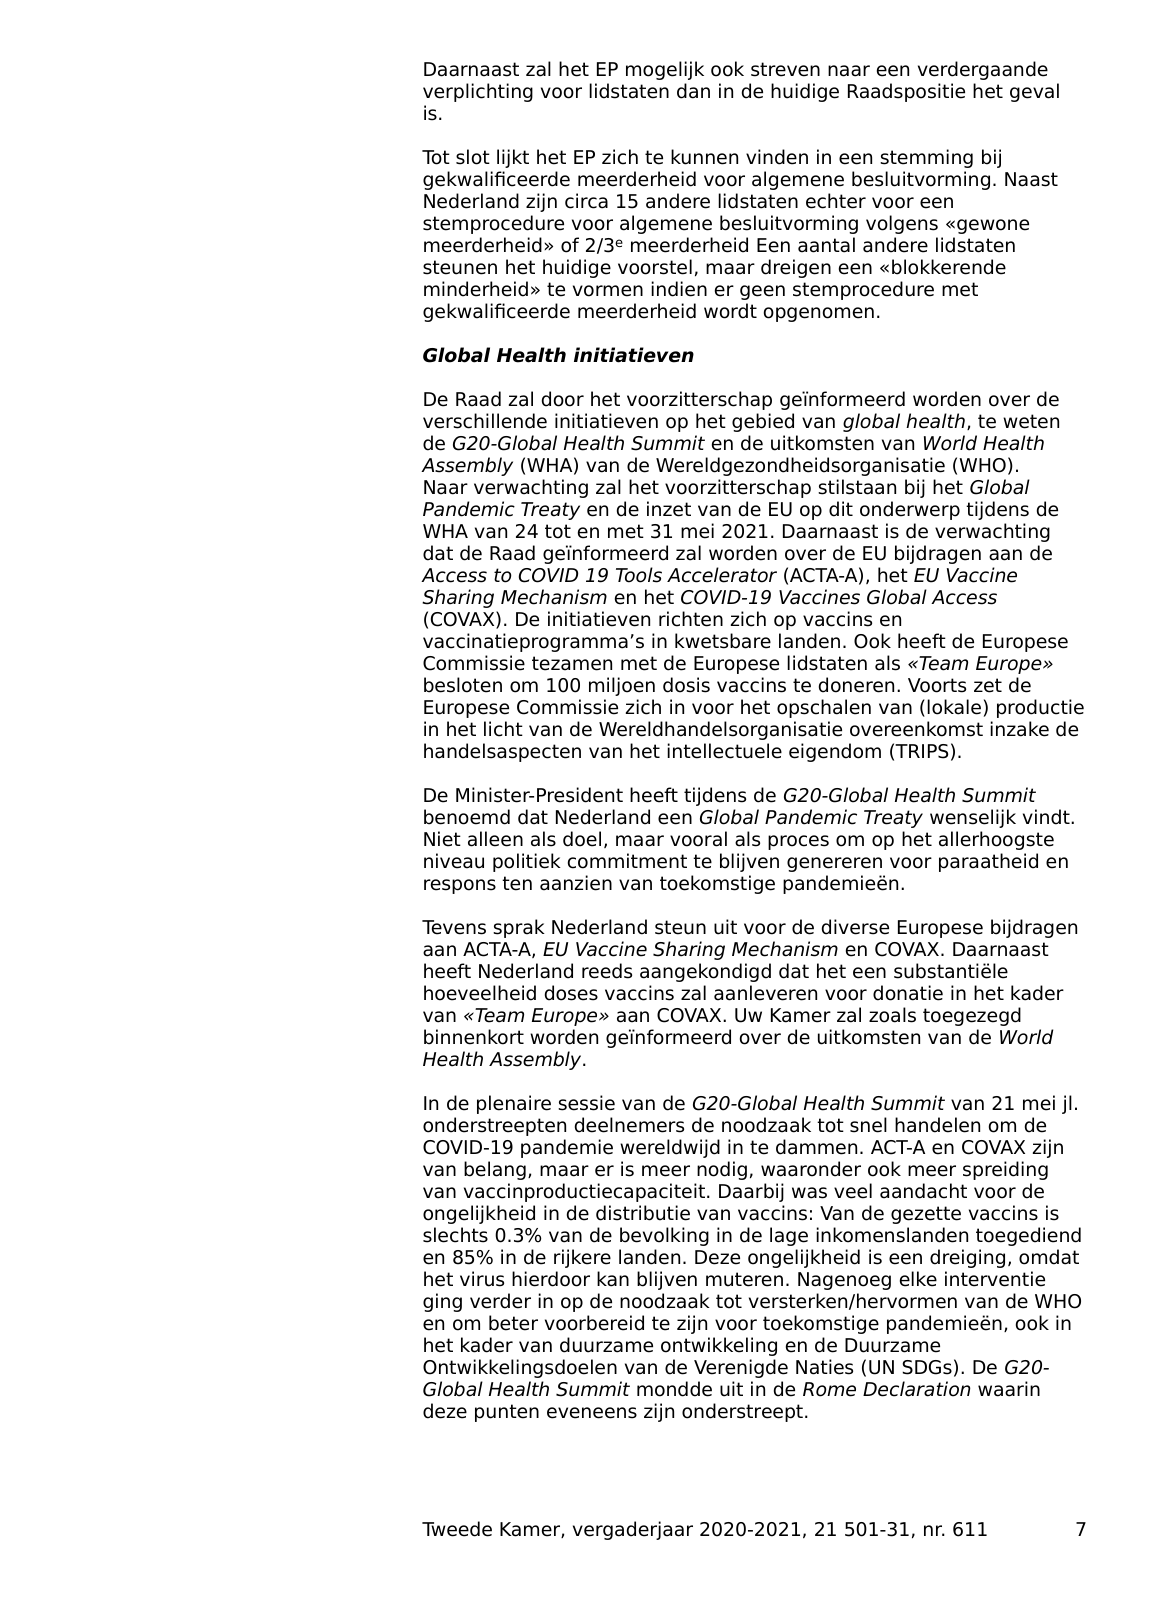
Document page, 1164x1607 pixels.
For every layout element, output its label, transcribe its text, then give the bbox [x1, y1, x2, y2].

text Naar verwachting zal het voorzitterschap stilstaan bij het Global Pandemic Treaty en de inzet van de EU op dit onderwerp tijdens de WHA van 24 tot en met 31 mei 2021. Daarnaast is de verwachting dat de Raad geïnformeerd zal worden over de EU bijdragen aan de Access to COVID 19 Tools Accelerator (ACTA-A), het EU Vaccine Sharing Mechanism en het COVID-19 Vaccines Global Access (COVAX). De initiatieven richten zich op vaccins en vaccinatieprogramma’s in kwetsbare landen. Ook heeft de Europese Commissie tezamen met de Europese lidstaten als «Team Europe» besloten om 100 miljoen dosis vaccins te doneren. Voorts zet de Europese Commissie zich in voor het opschalen van (lokale) productie in het licht van de Wereldhandelsorganisatie overeenkomst inzake de handelsaspecten van het intellectuele eigendom (TRIPS). [422, 477, 1087, 763]
text De Raad zal door het voorzitterschap geïnformeerd worden over de verschillende initiatieven op het gebied van global health, te weten de G20-Global Health Summit en de uitkomsten van World Health Assembly (WHA) van de Wereldgezondheidsorganisatie (WHO). [422, 389, 1087, 477]
text Tot slot lijkt het EP zich te kunnen vinden in een stemming bij gekwalificeerde meerderheid voor algemene besluitvorming. Naast Nederland zijn circa 15 andere lidstaten echter voor een stemprocedure voor algemene besluitvorming volgens «gewone meerderheid» of 2/3e meerderheid Een aantal andere lidstaten steunen het huidige voorstel, maar dreigen een «blokkerende minderheid» te vormen indien er geen stemprocedure met gekwalificeerde meerderheid wordt opgenomen. [422, 147, 1087, 323]
text Tevens sprak Nederland steun uit voor de diverse Europese bijdragen aan ACTA-A, EU Vaccine Sharing Mechanism en COVAX. Daarnaast heeft Nederland reeds aangekondigd dat het een substantiële hoeveelheid doses vaccins zal aanleveren voor donatie in het kader van «Team Europe» aan COVAX. Uw Kamer zal zoals toegezegd binnenkort worden geïnformeerd over de uitkomsten van de World Health Assembly. [422, 917, 1087, 1071]
text In de plenaire sessie van de G20-Global Health Summit van 21 mei jl. onderstreepten deelnemers de noodzaak tot snel handelen om de COVID-19 pandemie wereldwijd in te dammen. ACT-A en COVAX zijn van belang, maar er is meer nodig, waaronder ook meer spreiding van vaccinproductiecapaciteit. Daarbij was veel aandacht voor de ongelijkheid in de distributie van vaccins: Van de gezette vaccins is slechts 0.3% van de bevolking in de lage inkomenslanden toegediend en 85% in de rijkere landen. Deze ongelijkheid is een dreiging, omdat het virus hierdoor kan blijven muteren. Nagenoeg elke interventie ging verder in op de noodzaak tot versterken/hervormen van de WHO en om beter voorbereid te zijn voor toekomstige pandemieën, ook in het kader van duurzame ontwikkeling en de Duurzame Ontwikkelingsdoelen van de Verenigde Naties (UN SDGs). De G20-Global Health Summit mondde uit in de Rome Declaration waarin deze punten eveneens zijn onderstreept. [422, 1093, 1087, 1423]
text Daarnaast zal het EP mogelijk ook streven naar een verdergaande verplichting voor lidstaten dan in de huidige Raadspositie het geval is. [422, 59, 1087, 125]
subtitle Global Health initiatieven [422, 345, 1087, 367]
text De Minister-President heeft tijdens de G20-Global Health Summit benoemd dat Nederland een Global Pandemic Treaty wenselijk vindt. Niet alleen als doel, maar vooral als proces om op het allerhoogste niveau politiek commitment te blijven genereren voor paraatheid en respons ten aanzien van toekomstige pandemieën. [422, 785, 1087, 895]
